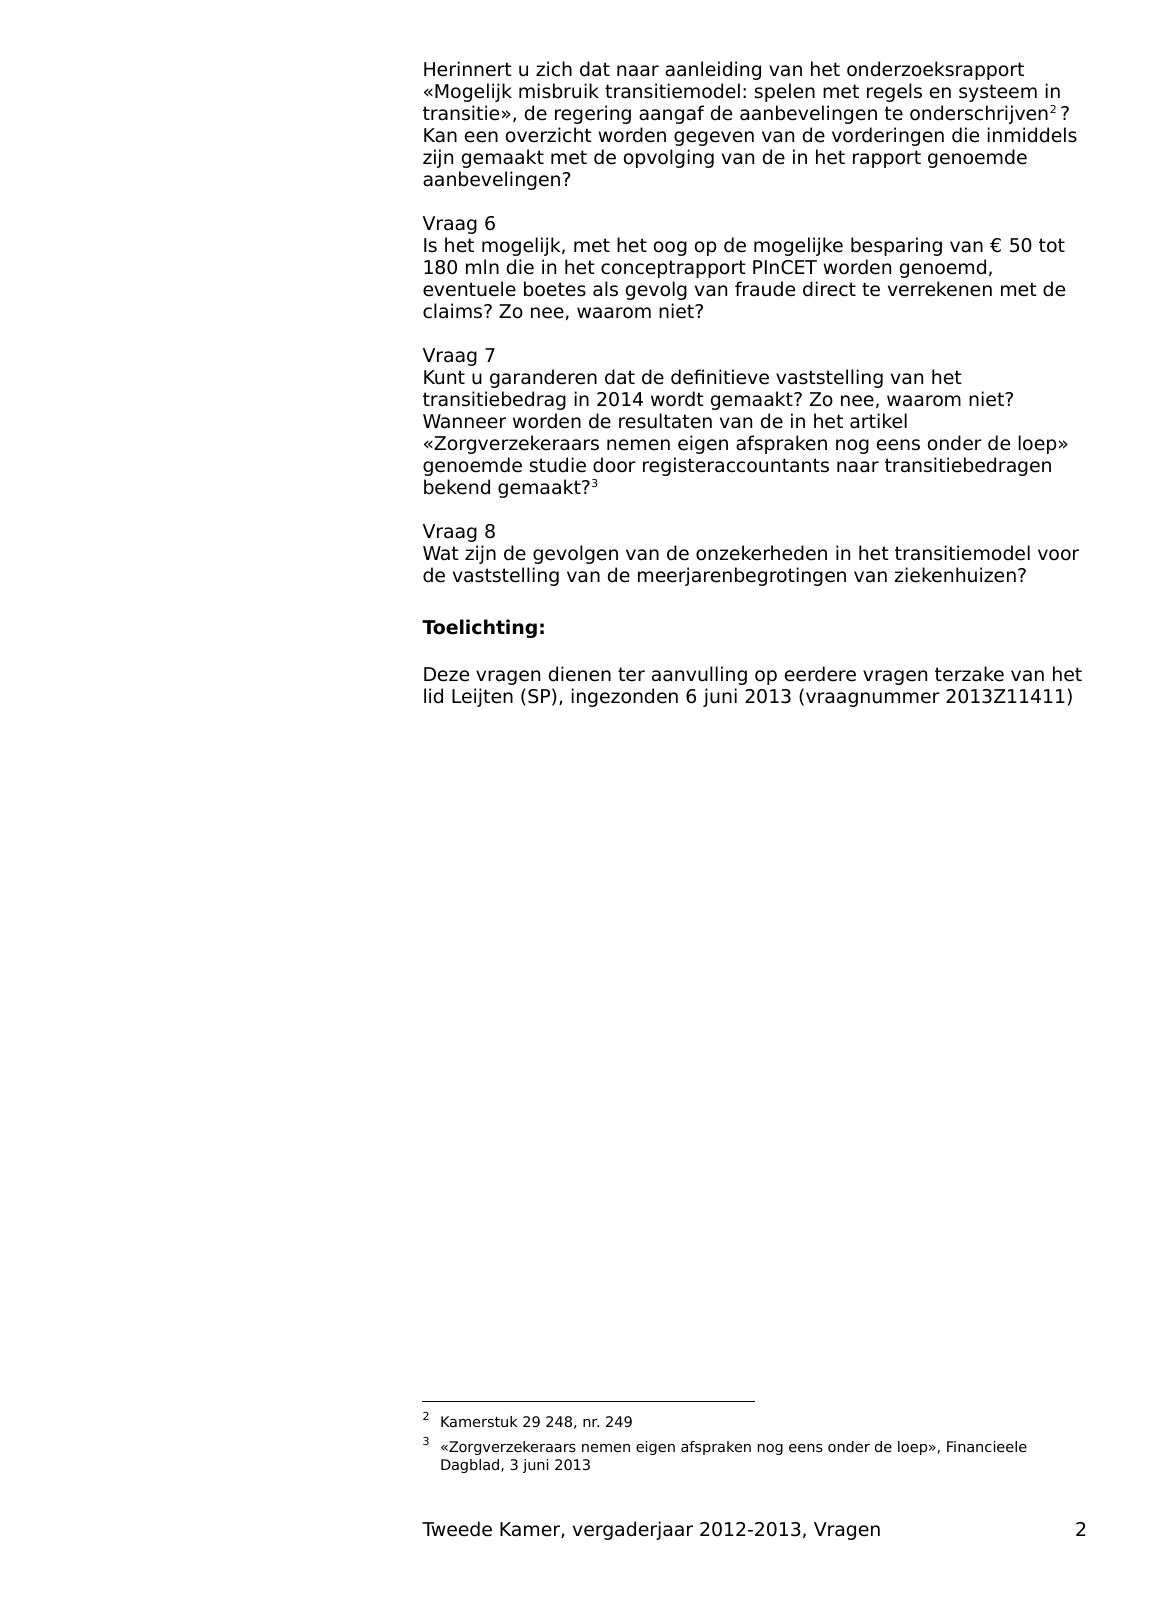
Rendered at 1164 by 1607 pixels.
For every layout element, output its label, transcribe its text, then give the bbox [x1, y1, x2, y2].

text «Zorgverzekeraars nemen eigen afspraken nog eens onder de loep», Financieele Dagblad, 3 juni 2013 [422, 1435, 1087, 1474]
text Herinnert u zich dat naar aanleiding van het onderzoeksrapport «Mogelijk misbruik transitiemodel: spelen met regels en systeem in transitie», de regering aangaf de aanbevelingen te onderschrijven? Kan een overzicht worden gegeven van de vorderingen die inmiddels zijn gemaakt met de opvolging van de in het rapport genoemde aanbevelingen? [422, 59, 1087, 191]
text Vraag 7 [422, 345, 1087, 367]
text Wat zijn de gevolgen van de onzekerheden in het transitiemodel voor de vaststelling van de meerjarenbegrotingen van ziekenhuizen? [422, 543, 1087, 587]
text Kunt u garanderen dat de definitieve vaststelling van het transitiebedrag in 2014 wordt gemaakt? Zo nee, waarom niet? Wanneer worden de resultaten van de in het artikel «Zorgverzekeraars nemen eigen afspraken nog eens onder de loep» genoemde studie door registeraccountants naar transitiebedragen bekend gemaakt? [422, 367, 1087, 499]
subtitle Toelichting: [422, 617, 1087, 639]
text Vraag 8 [422, 521, 1087, 543]
text Kamerstuk 29 248, nr. 249 [422, 1410, 1087, 1432]
text Deze vragen dienen ter aanvulling op eerdere vragen terzake van het lid Leijten (SP), ingezonden 6 juni 2013 (vraagnummer 2013Z11411) [422, 664, 1087, 708]
text Vraag 6 [422, 213, 1087, 235]
text Is het mogelijk, met het oog op de mogelijke besparing van € 50 tot 180 mln die in het conceptrapport PInCET worden genoemd, eventuele boetes als gevolg van fraude direct te verrekenen met de claims? Zo nee, waarom niet? [422, 235, 1087, 323]
